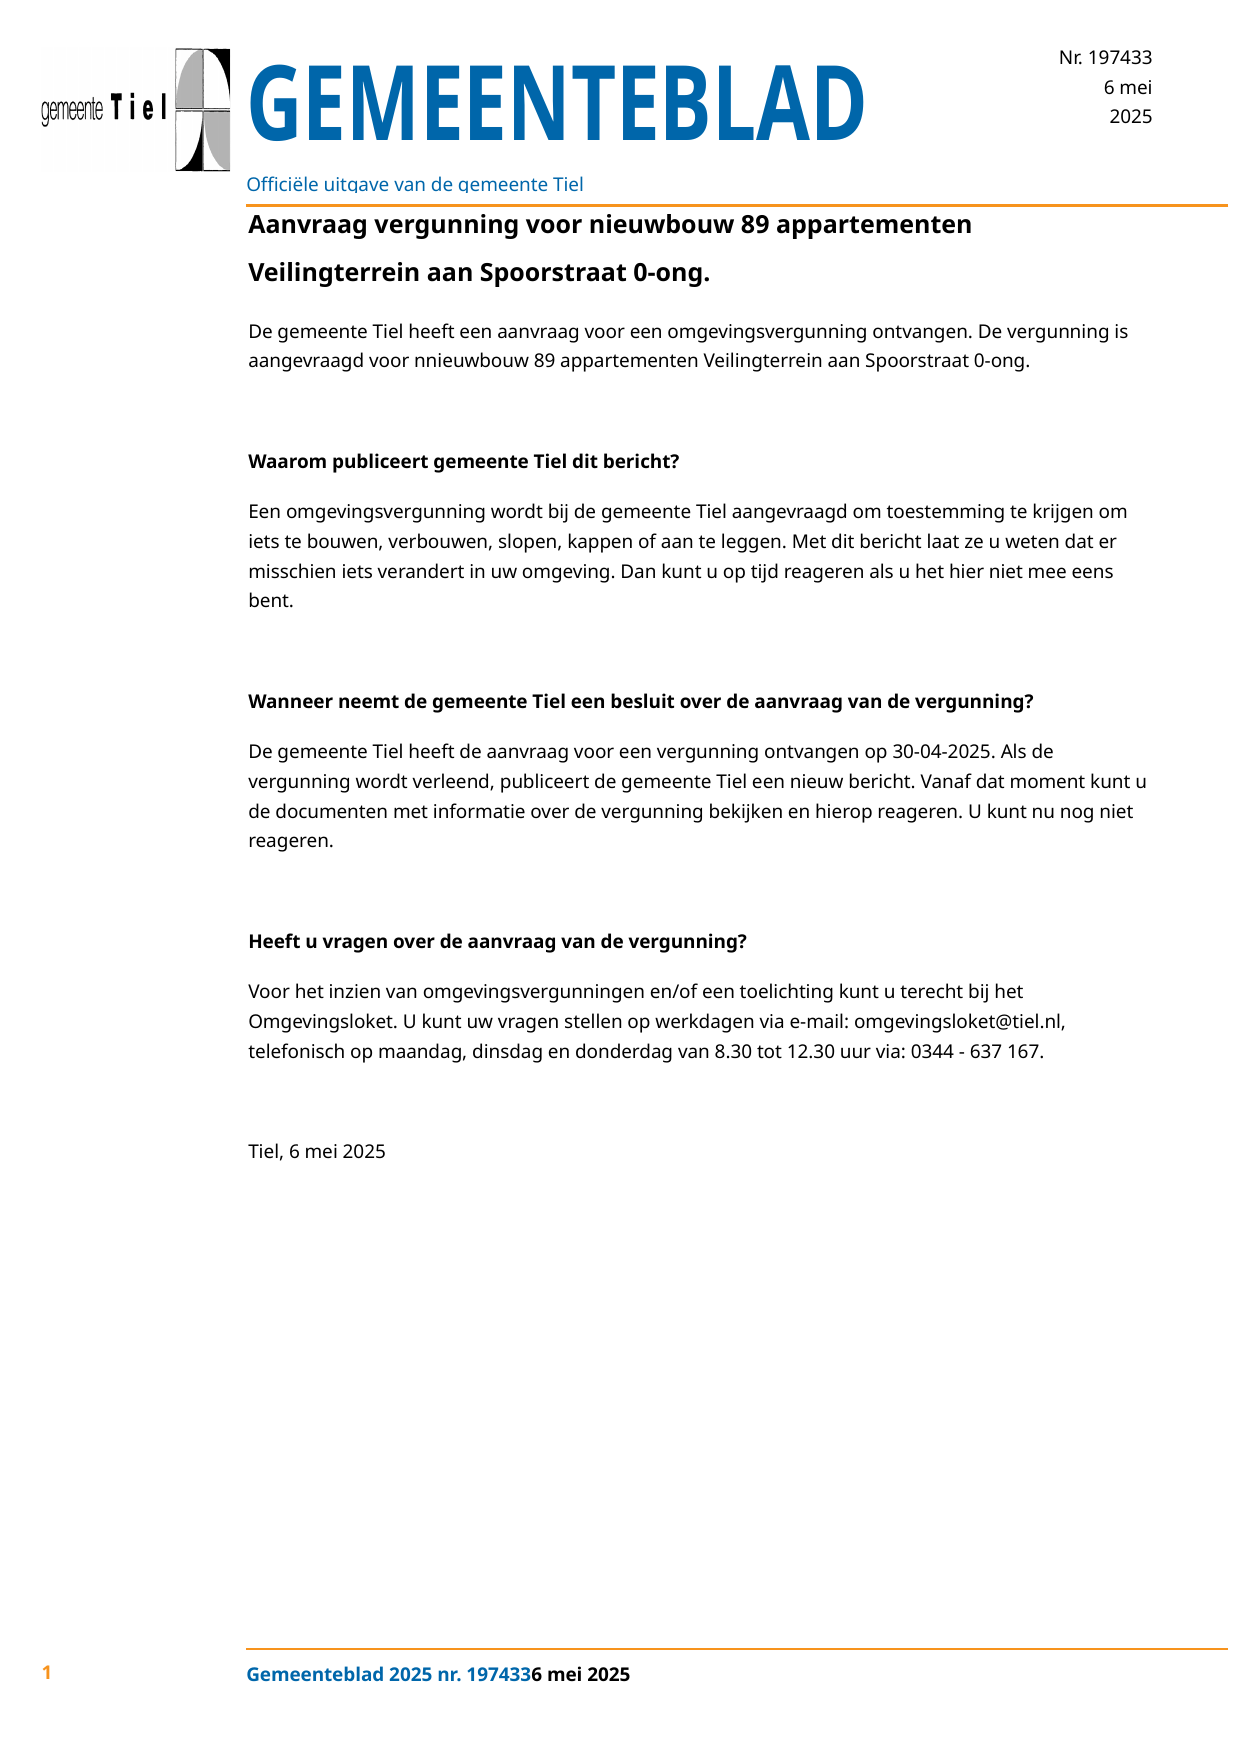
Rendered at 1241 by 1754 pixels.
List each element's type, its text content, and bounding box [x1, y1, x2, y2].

text Een omgevingsvergunning wordt bij de gemeente Tiel aangevraagd om toestemming te krijgen om iets te bouwen, verbouwen, slopen, kappen of aan te leggen. Met dit bericht laat ze u weten dat er misschien iets verandert in uw omgeving. Dan kunt u op tijd reageren als u het hier niet mee eens bent. [248, 499, 1152, 613]
text De gemeente Tiel heeft de aanvraag voor een vergunning ontvangen op 30-04-2025. Als de vergunning wordt verleend, publiceert de gemeente Tiel een nieuw bericht. Vanaf dat moment kunt u de documenten met informatie over de vergunning bekijken en hierop reageren. U kunt nu nog niet reageren. [248, 739, 1152, 853]
text Aanvraag vergunning voor nieuwbouw 89 appartementen Veilingterrein aan Spoorstraat 0-ong. [248, 207, 1152, 288]
text Wanneer neemt de gemeente Tiel een besluit over de aanvraag van de vergunning? [248, 688, 1152, 714]
text De gemeente Tiel heeft een aanvraag voor een omgevingsvergunning ontvangen. De vergunning is aangevraagd voor nnieuwbouw 89 appartementen Veilingterrein aan Spoorstraat 0-ong. [248, 318, 1152, 373]
text Waarom publiceert gemeente Tiel dit bericht? [248, 448, 1152, 474]
text Heeft u vragen over de aanvraag van de vergunning? [248, 928, 1152, 954]
picture [41, 47, 231, 172]
text Voor het inzien van omgevingsvergunningen en/of een toelichting kunt u terecht bij het Omgevingsloket. U kunt uw vragen stellen op werkdagen via e-mail: omgevingsloket@tiel.nl, telefonisch op maandag, dinsdag en donderdag van 8.30 tot 12.30 uur via: 0344 - 637 167. [248, 979, 1152, 1064]
text Tiel, 6 mei 2025 [248, 1139, 1152, 1164]
